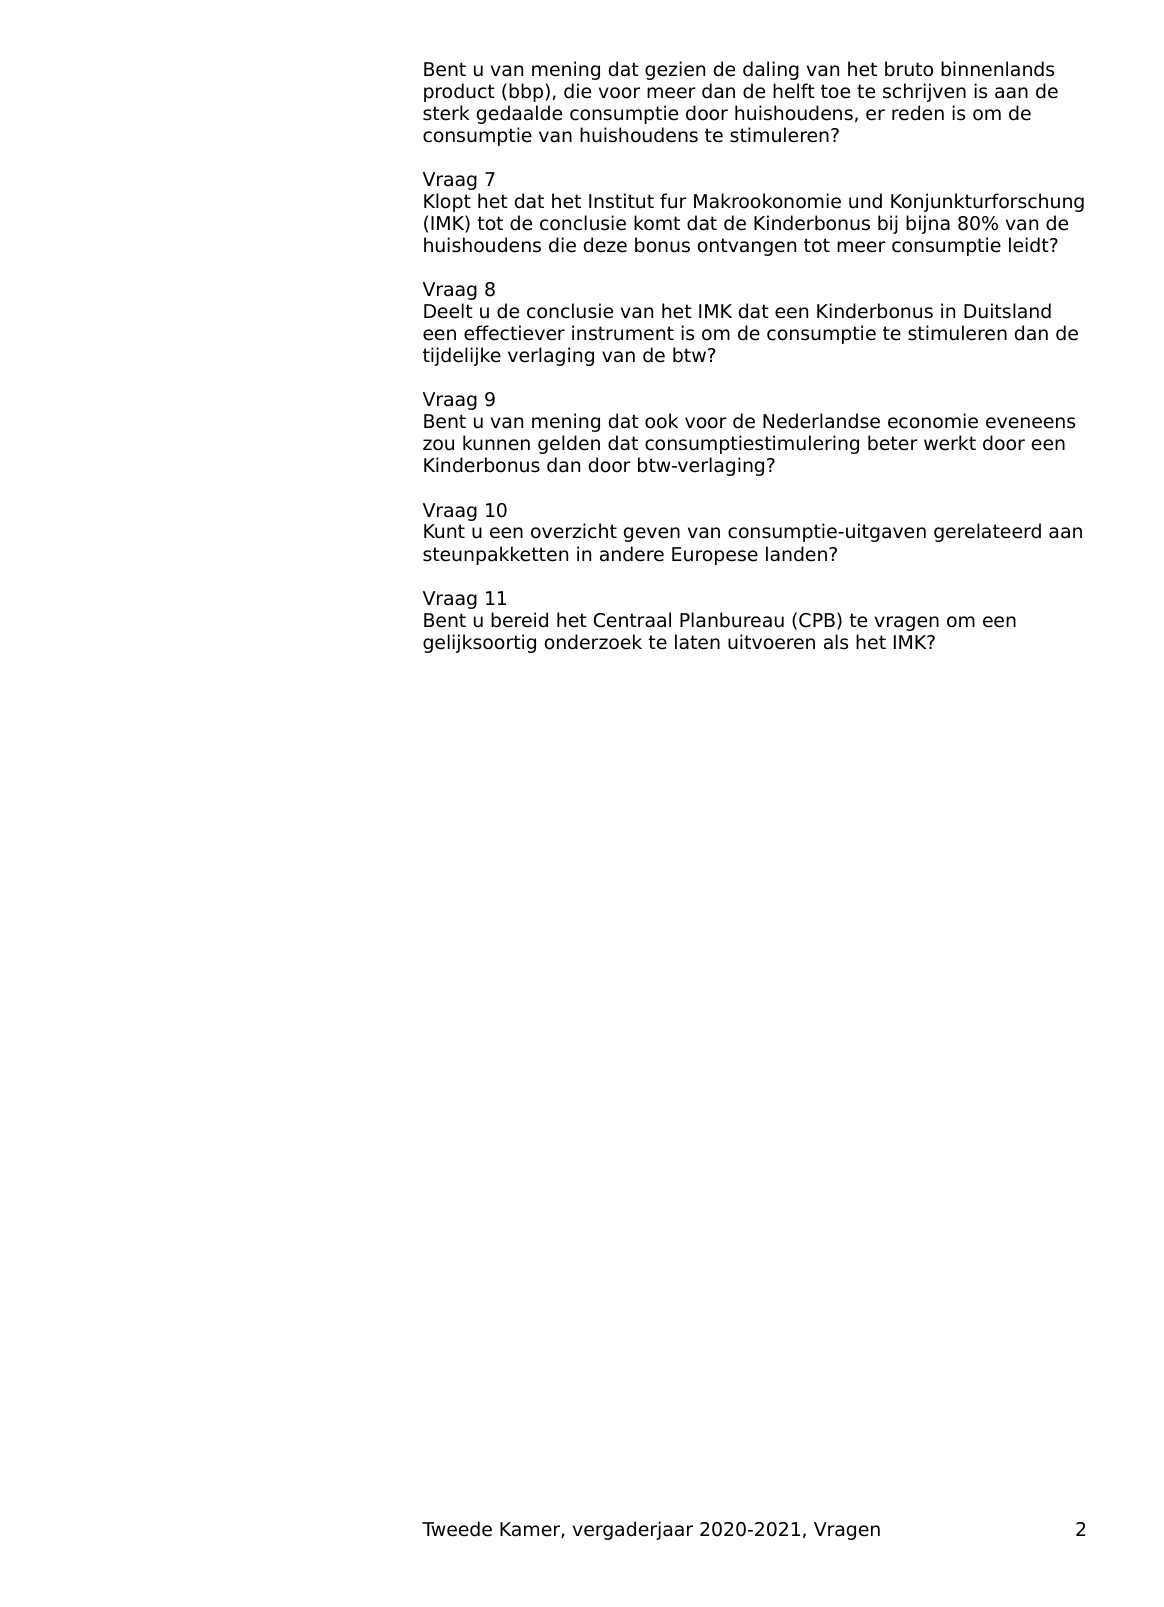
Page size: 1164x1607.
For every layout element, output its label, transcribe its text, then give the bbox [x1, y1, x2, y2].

text Bent u van mening dat gezien de daling van het bruto binnenlands product (bbp), die voor meer dan de helft toe te schrijven is aan de sterk gedaalde consumptie door huishoudens, er reden is om de consumptie van huishoudens te stimuleren? [422, 59, 1087, 147]
text Vraag 7 [422, 169, 1087, 191]
text Bent u bereid het Centraal Planbureau (CPB) te vragen om een gelijksoortig onderzoek te laten uitvoeren als het IMK? [422, 609, 1087, 653]
text Vraag 8 [422, 279, 1087, 301]
text Bent u van mening dat ook voor de Nederlandse economie eveneens zou kunnen gelden dat consumptiestimulering beter werkt door een Kinderbonus dan door btw-verlaging? [422, 411, 1087, 477]
text Klopt het dat het Institut fur Makrookonomie und Konjunkturforschung (IMK) tot de conclusie komt dat de Kinderbonus bij bijna 80% van de huishoudens die deze bonus ontvangen tot meer consumptie leidt? [422, 191, 1087, 257]
text Kunt u een overzicht geven van consumptie-uitgaven gerelateerd aan steunpakketten in andere Europese landen? [422, 521, 1087, 565]
text Vraag 11 [422, 588, 1087, 609]
text Vraag 9 [422, 389, 1087, 411]
text Deelt u de conclusie van het IMK dat een Kinderbonus in Duitsland een effectiever instrument is om de consumptie te stimuleren dan de tijdelijke verlaging van de btw? [422, 301, 1087, 367]
text Vraag 10 [422, 499, 1087, 521]
